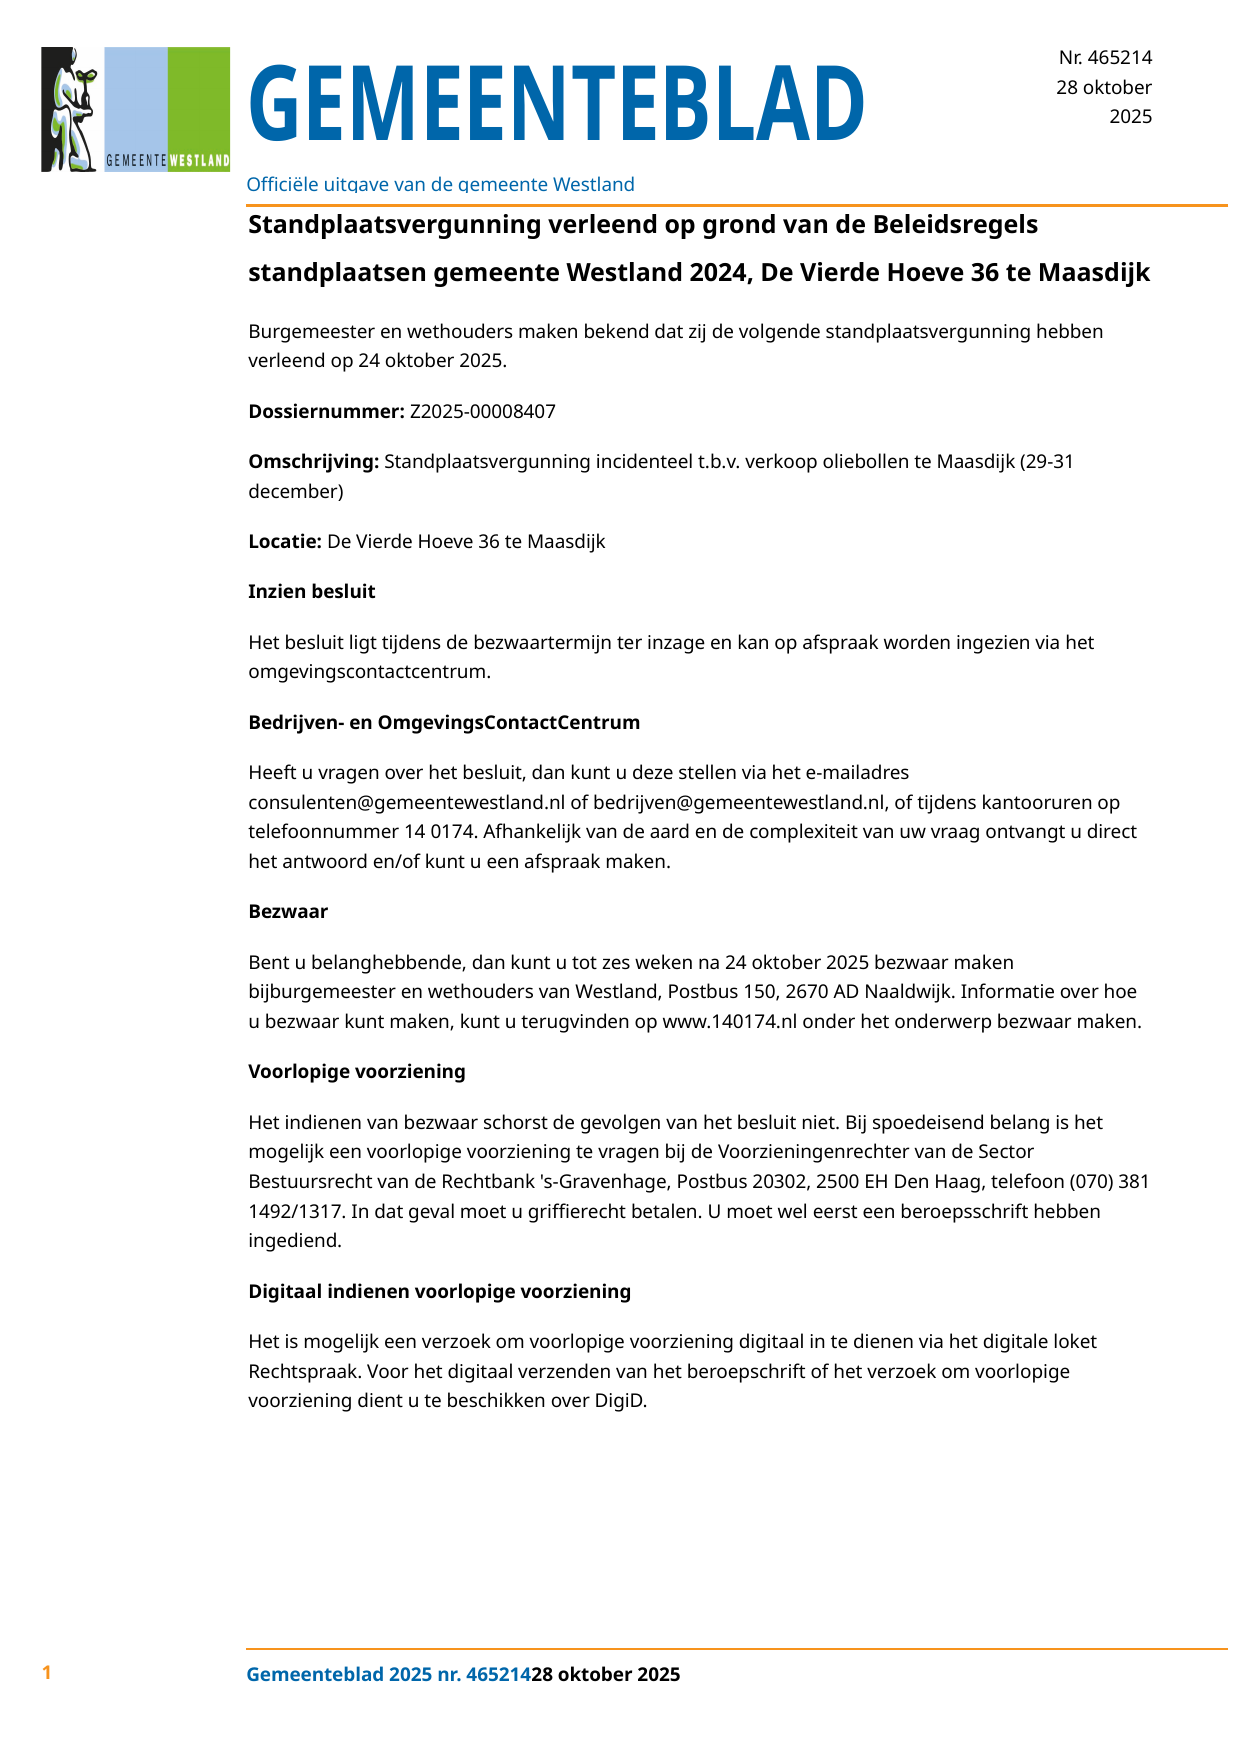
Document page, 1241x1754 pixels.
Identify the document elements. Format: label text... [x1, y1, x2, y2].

text Bedrijven- en OmgevingsContactCentrum [248, 709, 1152, 735]
text Voorlopige voorziening [248, 1059, 1152, 1084]
text Digitaal indienen voorlopige voorziening [248, 1278, 1152, 1304]
text Burgemeester en wethouders maken bekend dat zij de volgende standplaatsvergunning hebben verleend op 24 oktober 2025. [248, 318, 1152, 373]
text Dossiernummer: Z2025-00008407 [248, 398, 1152, 424]
text Locatie: De Vierde Hoeve 36 te Maasdijk [248, 528, 1152, 554]
text Het is mogelijk een verzoek om voorlopige voorziening digitaal in te dienen via het digitale loket Rechtspraak. Voor het digitaal verzenden van het beroepschrift of het verzoek om voorlopige voorziening dient u te beschikken over DigiD. [248, 1328, 1152, 1413]
text Omschrijving: Standplaatsvergunning incidenteel t.b.v. verkoop oliebollen te Maasdijk (29-31 december) [248, 448, 1152, 504]
text Het indienen van bezwaar schorst de gevolgen van het besluit niet. Bij spoedeisend belang is het mogelijk een voorlopige voorziening te vragen bij de Voorzieningenrechter van de Sector Bestuursrecht van de Rechtbank 's-Gravenhage, Postbus 20302, 2500 EH Den Haag, telefoon (070) 381 1492/1317. In dat geval moet u griffierecht betalen. U moet wel eerst een beroepsschrift hebben ingediend. [248, 1109, 1152, 1253]
text Inzien besluit [248, 579, 1152, 604]
text Bent u belanghebbende, dan kunt u tot zes weken na 24 oktober 2025 bezwaar maken bijburgemeester en wethouders van Westland, Postbus 150, 2670 AD Naaldwijk. Informatie over hoe u bezwaar kunt maken, kunt u terugvinden op www.140174.nl onder het onderwerp bezwaar maken. [248, 949, 1152, 1034]
text Heeft u vragen over het besluit, dan kunt u deze stellen via het e-mailadres consulenten@gemeentewestland.nl of bedrijven@gemeentewestland.nl, of tijdens kantooruren op telefoonnummer 14 0174. Afhankelijk van de aard en de complexiteit van uw vraag ontvangt u direct het antwoord en/of kunt u een afspraak maken. [248, 759, 1152, 874]
text Standplaatsvergunning verleend op grond van de Beleidsregels standplaatsen gemeente Westland 2024, De Vierde Hoeve 36 te Maasdijk [248, 207, 1152, 288]
text Het besluit ligt tijdens de bezwaartermijn ter inzage en kan op afspraak worden ingezien via het omgevingscontactcentrum. [248, 629, 1152, 684]
picture [41, 47, 231, 172]
text Bezwaar [248, 899, 1152, 924]
